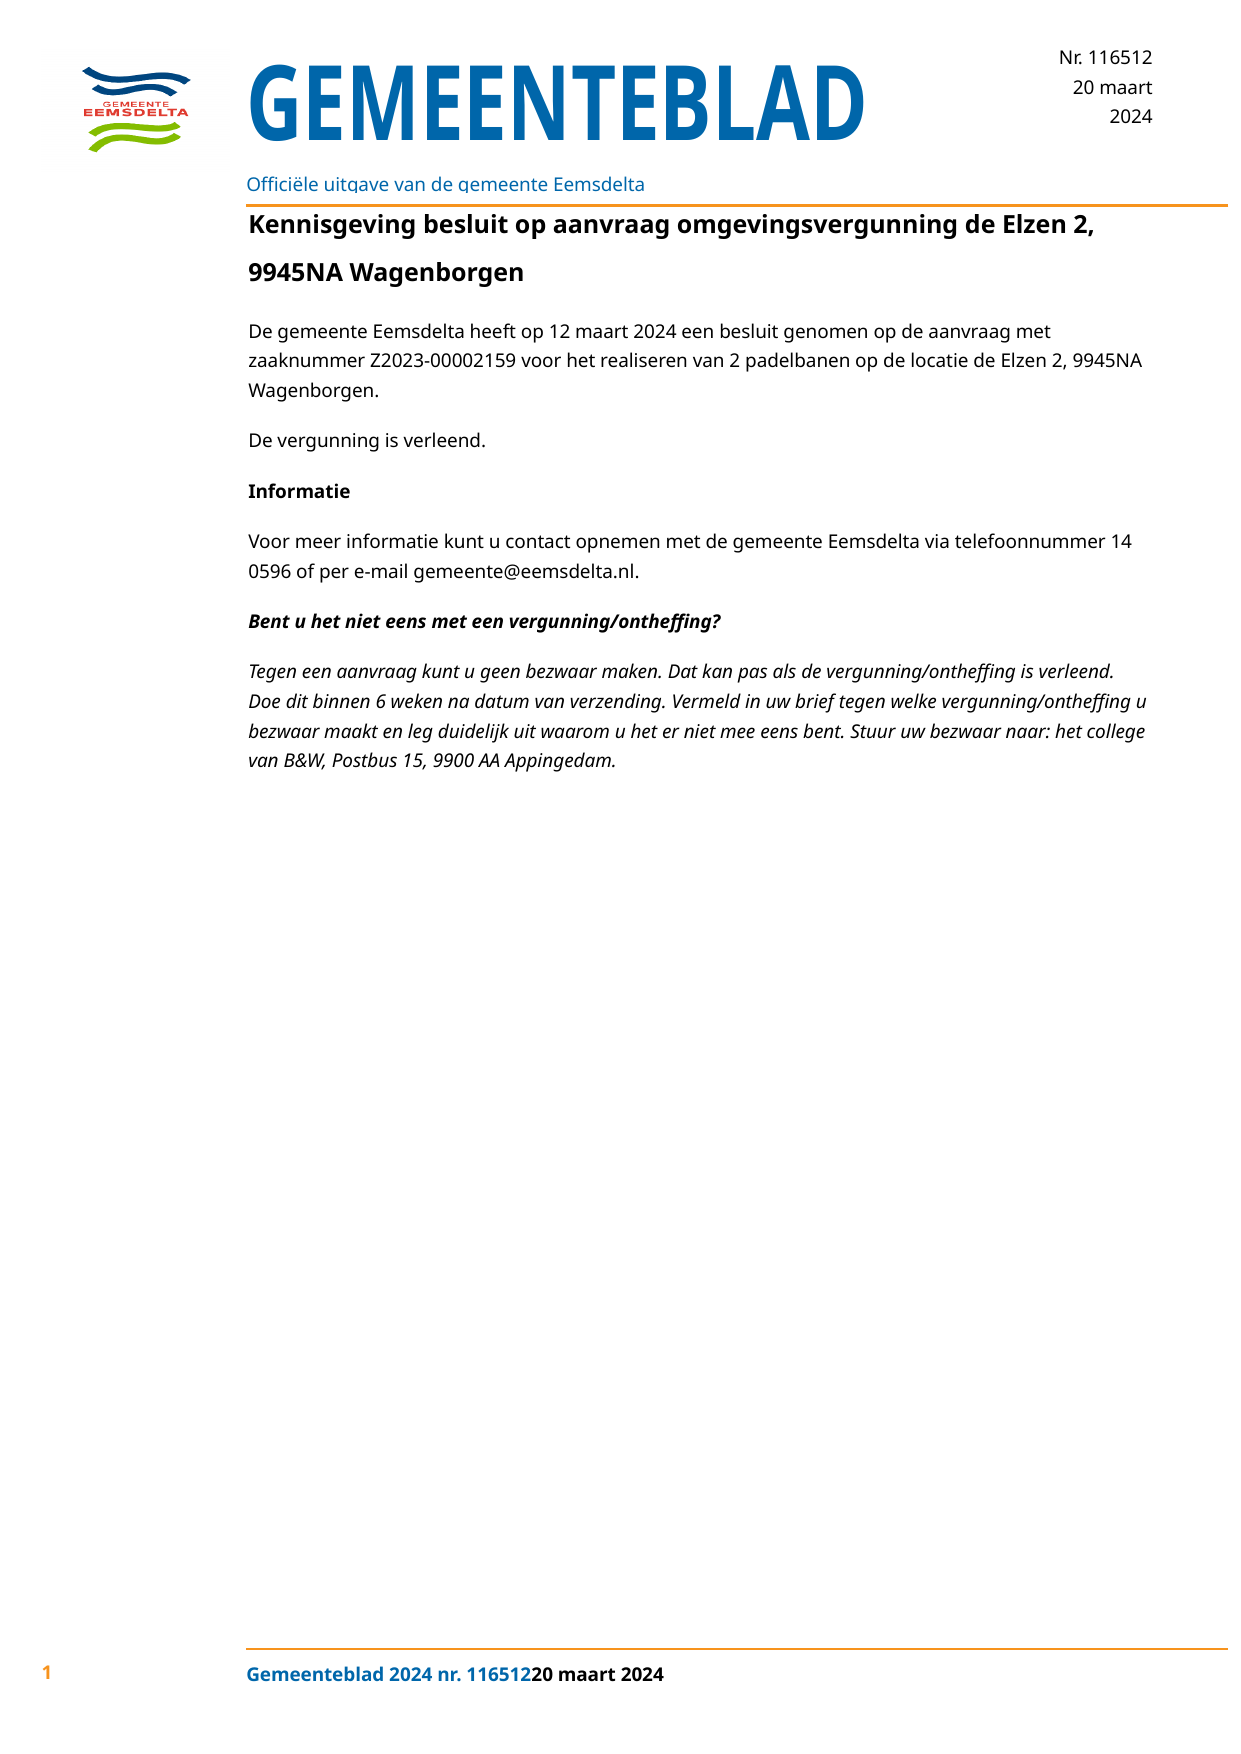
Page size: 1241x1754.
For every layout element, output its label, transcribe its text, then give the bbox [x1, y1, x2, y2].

text Tegen een aanvraag kunt u geen bezwaar maken. Dat kan pas als de vergunning/ontheffing is verleend. Doe dit binnen 6 weken na datum van verzending. Vermeld in uw brief tegen welke vergunning/ontheffing u bezwaar maakt en leg duidelijk uit waarom u het er niet mee eens bent. Stuur uw bezwaar naar: het college van B&W, Postbus 15, 9900 AA Appingedam. [248, 659, 1152, 773]
text Voor meer informatie kunt u contact opnemen met de gemeente Eemsdelta via telefoonnummer 14 0596 of per e-mail gemeente@eemsdelta.nl. [248, 528, 1152, 584]
text De vergunning is verleend. [248, 427, 1152, 453]
text Informatie [248, 478, 1152, 504]
picture [41, 47, 231, 172]
text Bent u het niet eens met een vergunning/ontheffing? [248, 608, 1152, 634]
text Kennisgeving besluit op aanvraag omgevingsvergunning de Elzen 2, 9945NA Wagenborgen [248, 207, 1152, 288]
text De gemeente Eemsdelta heeft op 12 maart 2024 een besluit genomen op de aanvraag met zaaknummer Z2023-00002159 voor het realiseren van 2 padelbanen op de locatie de Elzen 2, 9945NA Wagenborgen. [248, 318, 1152, 403]
